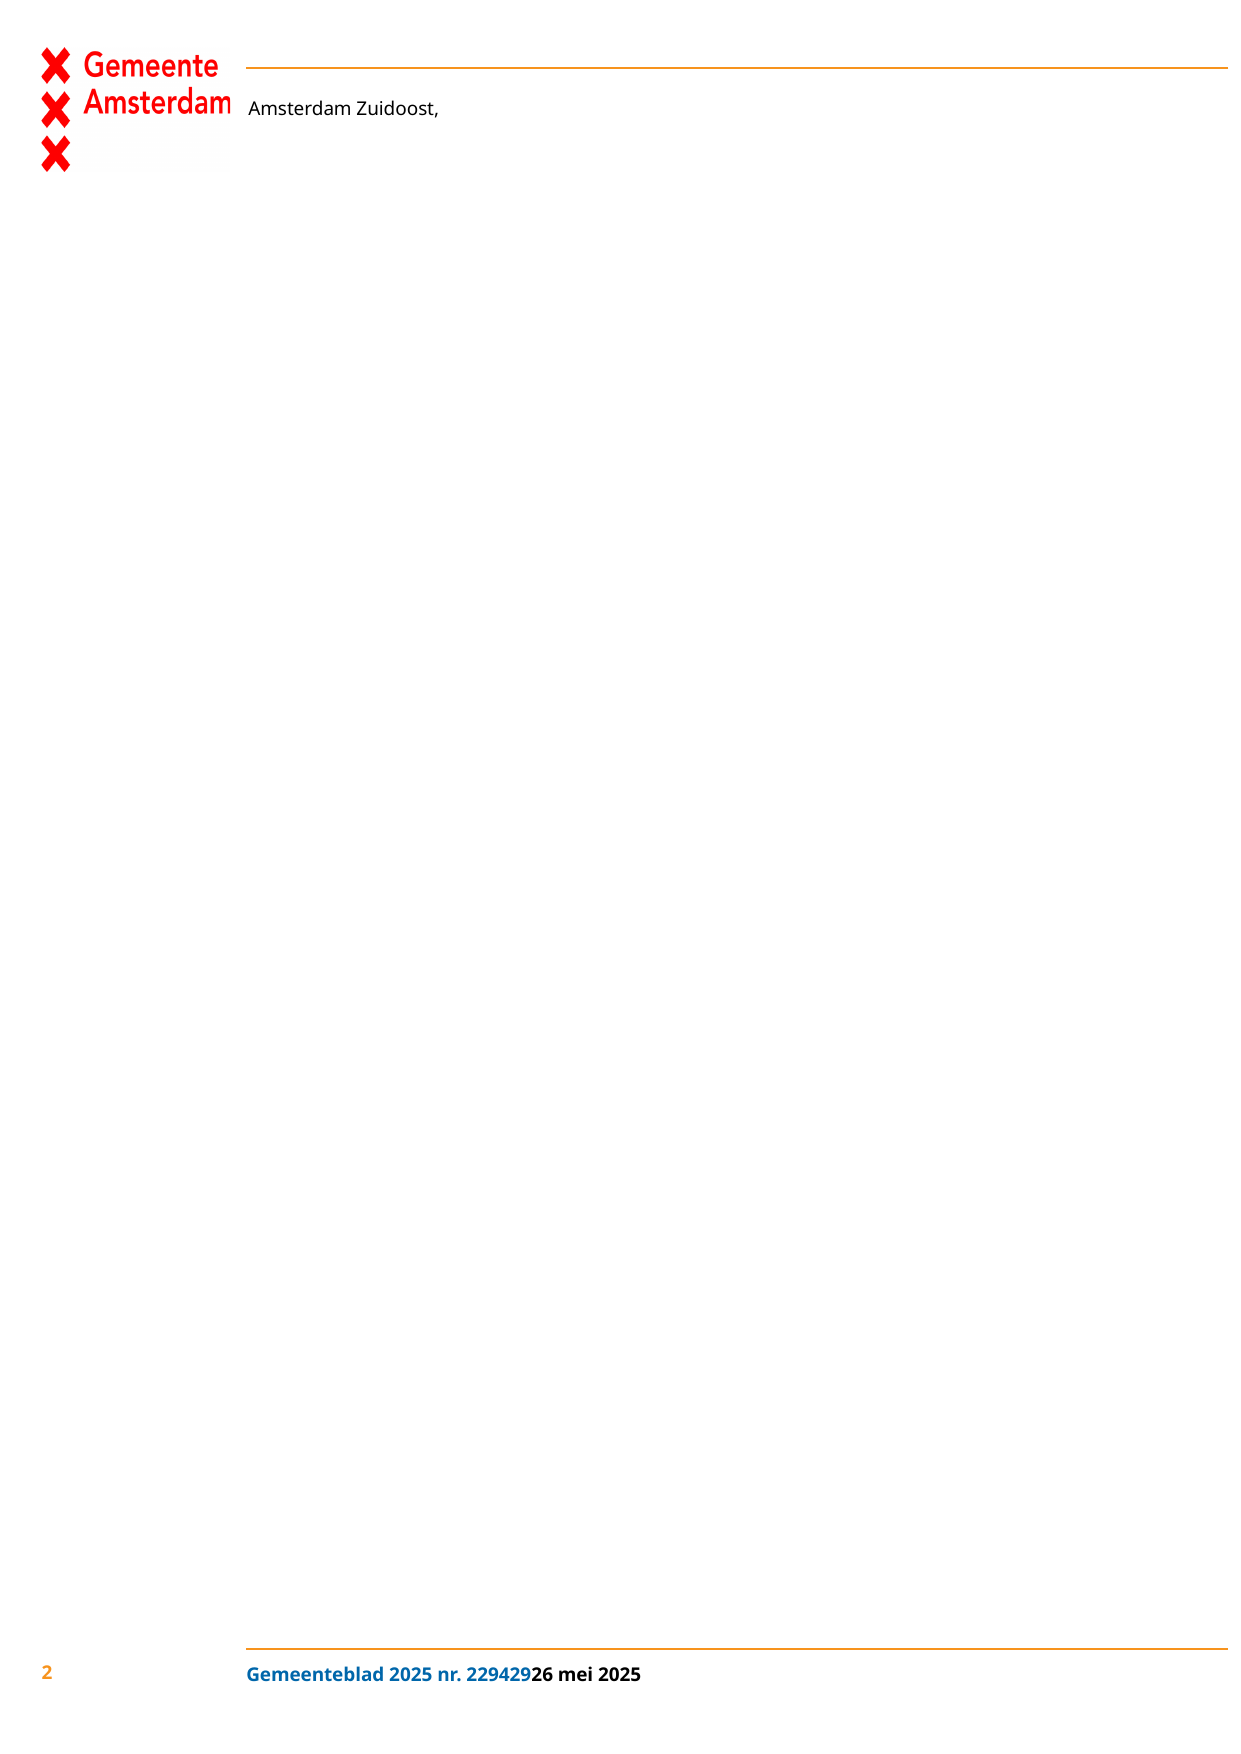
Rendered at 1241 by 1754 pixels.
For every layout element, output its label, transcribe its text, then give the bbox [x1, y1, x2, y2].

text Amsterdam Zuidoost, [248, 95, 1152, 121]
picture [41, 47, 231, 172]
